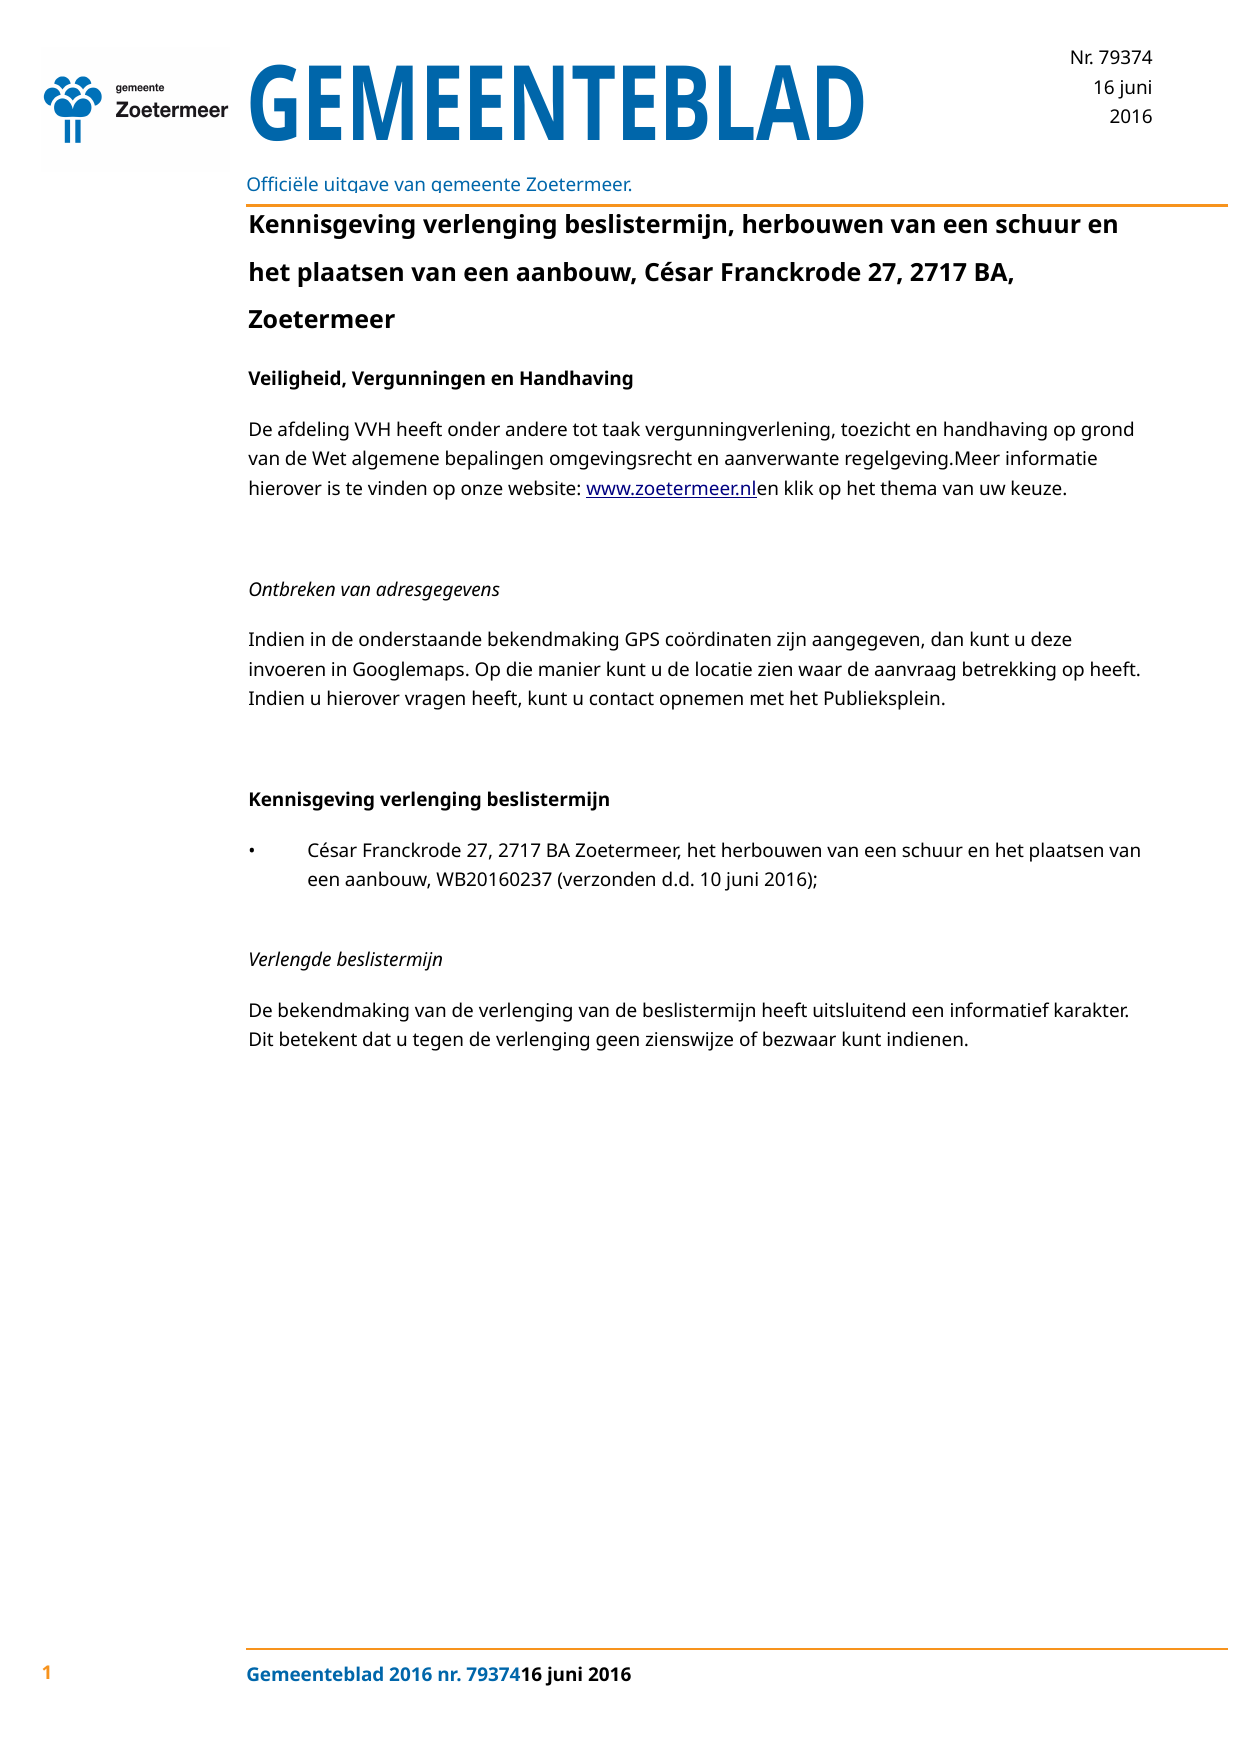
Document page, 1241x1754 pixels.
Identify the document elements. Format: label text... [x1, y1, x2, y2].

text Verlengde beslistermijn [248, 946, 1152, 972]
list César Franckrode 27, 2717 BA Zoetermeer, het herbouwen van een schuur en het plaatsen van een aanbouw, WB20160237 (verzonden d.d. 10 juni 2016); [248, 837, 1152, 892]
text Kennisgeving verlenging beslistermijn, herbouwen van een schuur en het plaatsen van een aanbouw, César Franckrode 27, 2717 BA, Zoetermeer [248, 207, 1152, 336]
text De afdeling VVH heeft onder andere tot taak vergunningverlening, toezicht en handhaving op grond van de Wet algemene bepalingen omgevingsrecht en aanverwante regelgeving.Meer informatie hierover is te vinden op onze website: www.zoetermeer.nlen klik op het thema van uw keuze. [248, 416, 1152, 501]
text Veiligheid, Vergunningen en Handhaving [248, 366, 1152, 391]
text Indien in de onderstaande bekendmaking GPS coördinaten zijn aangegeven, dan kunt u deze invoeren in Googlemaps. Op die manier kunt u de locatie zien waar de aanvraag betrekking op heeft. Indien u hierover vragen heeft, kunt u contact opnemen met het Publieksplein. [248, 626, 1152, 711]
picture [41, 47, 231, 172]
text Ontbreken van adresgegevens [248, 576, 1152, 602]
text De bekendmaking van de verlenging van de beslistermijn heeft uitsluitend een informatief karakter. Dit betekent dat u tegen de verlenging geen zienswijze of bezwaar kunt indienen. [248, 997, 1152, 1052]
text Kennisgeving verlenging beslistermijn [248, 786, 1152, 812]
